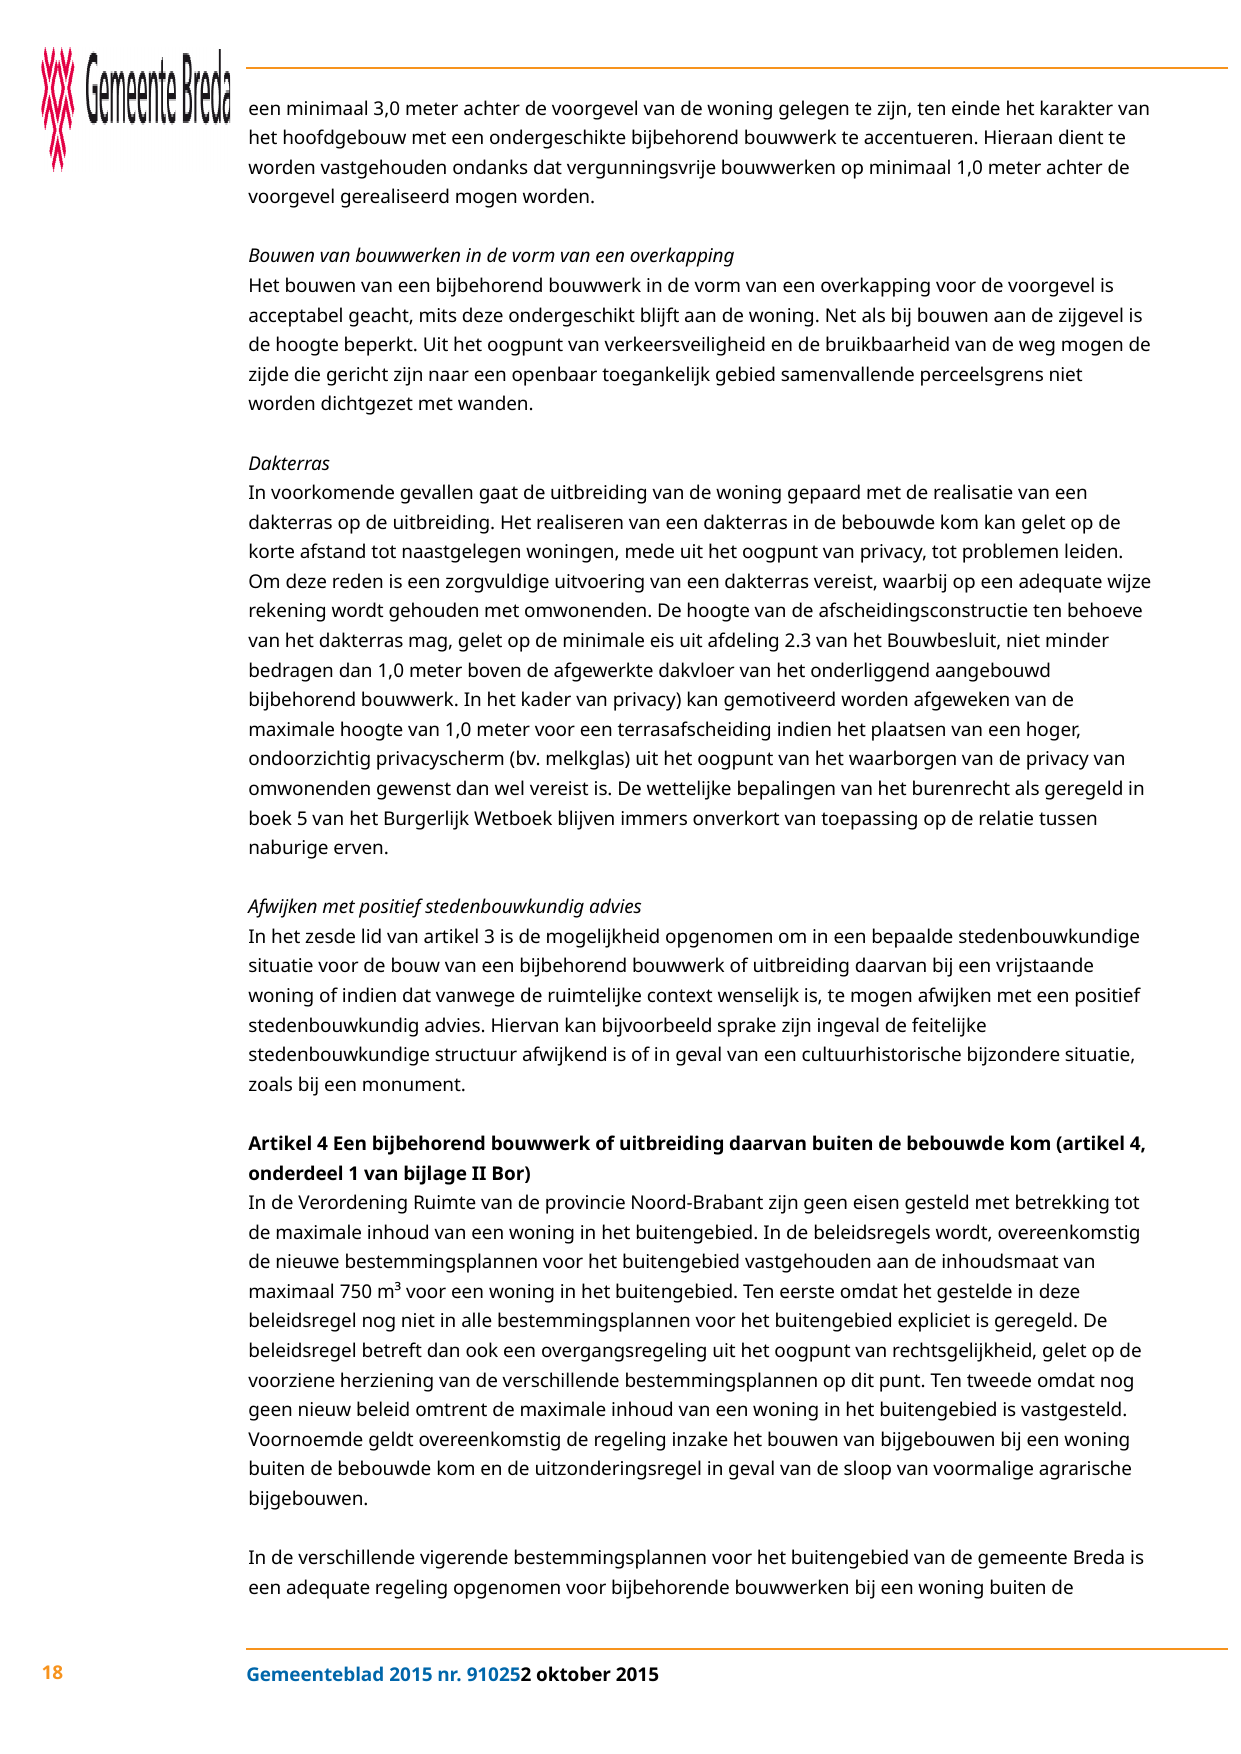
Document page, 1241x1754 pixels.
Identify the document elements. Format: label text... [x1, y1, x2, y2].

text In de verschillende vigerende bestemmingsplannen voor het buitengebied van de gemeente Breda is een adequate regeling opgenomen voor bijbehorende bouwwerken bij een woning buiten de [248, 1544, 1152, 1600]
text Artikel 4 Een bijbehorend bouwwerk of uitbreiding daarvan buiten de bebouwde kom (artikel 4, onderdeel 1 van bijlage II Bor) [248, 1130, 1152, 1186]
text Dakterras [248, 450, 1152, 476]
picture [41, 47, 231, 172]
text In voorkomende gevallen gaat de uitbreiding van de woning gepaard met de realisatie van een dakterras op de uitbreiding. Het realiseren van een dakterras in de bebouwde kom kan gelet op de korte afstand tot naastgelegen woningen, mede uit het oogpunt van privacy, tot problemen leiden. Om deze reden is een zorgvuldige uitvoering van een dakterras vereist, waarbij op een adequate wijze rekening wordt gehouden met omwonenden. De hoogte van de afscheidingsconstructie ten behoeve van het dakterras mag, gelet op de minimale eis uit afdeling 2.3 van het Bouwbesluit, niet minder bedragen dan 1,0 meter boven de afgewerkte dakvloer van het onderliggend aangebouwd bijbehorend bouwwerk. In het kader van privacy) kan gemotiveerd worden afgeweken van de maximale hoogte van 1,0 meter voor een terrasafscheiding indien het plaatsen van een hoger, ondoorzichtig privacyscherm (bv. melkglas) uit het oogpunt van het waarborgen van de privacy van omwonenden gewenst dan wel vereist is. De wettelijke bepalingen van het burenrecht als geregeld in boek 5 van het Burgerlijk Wetboek blijven immers onverkort van toepassing op de relatie tussen naburige erven. [248, 479, 1152, 860]
text In de Verordening Ruimte van de provincie Noord-Brabant zijn geen eisen gesteld met betrekking tot de maximale inhoud van een woning in het buitengebied. In de beleidsregels wordt, overeenkomstig de nieuwe bestemmingsplannen voor het buitengebied vastgehouden aan de inhoudsmaat van maximaal 750 m³ voor een woning in het buitengebied. Ten eerste omdat het gestelde in deze beleidsregel nog niet in alle bestemmingsplannen voor het buitengebied expliciet is geregeld. De beleidsregel betreft dan ook een overgangsregeling uit het oogpunt van rechtsgelijkheid, gelet op de voorziene herziening van de verschillende bestemmingsplannen op dit punt. Ten tweede omdat nog geen nieuw beleid omtrent de maximale inhoud van een woning in het buitengebied is vastgesteld. Voornoemde geldt overeenkomstig de regeling inzake het bouwen van bijgebouwen bij een woning buiten de bebouwde kom en de uitzonderingsregel in geval van de sloop van voormalige agrarische bijgebouwen. [248, 1189, 1152, 1511]
text Afwijken met positief stedenbouwkundig advies [248, 893, 1152, 919]
text Bouwen van bouwwerken in de vorm van een overkapping [248, 243, 1152, 268]
text een minimaal 3,0 meter achter de voorgevel van de woning gelegen te zijn, ten einde het karakter van het hoofdgebouw met een ondergeschikte bijbehorend bouwwerk te accentueren. Hieraan dient te worden vastgehouden ondanks dat vergunningsvrije bouwwerken op minimaal 1,0 meter achter de voorgevel gerealiseerd mogen worden. [248, 95, 1152, 209]
text In het zesde lid van artikel 3 is de mogelijkheid opgenomen om in een bepaalde stedenbouwkundige situatie voor de bouw van een bijbehorend bouwwerk of uitbreiding daarvan bij een vrijstaande woning of indien dat vanwege de ruimtelijke context wenselijk is, te mogen afwijken met een positief stedenbouwkundig advies. Hiervan kan bijvoorbeeld sprake zijn ingeval de feitelijke stedenbouwkundige structuur afwijkend is of in geval van een cultuurhistorische bijzondere situatie, zoals bij een monument. [248, 923, 1152, 1097]
text Het bouwen van een bijbehorend bouwwerk in de vorm van een overkapping voor de voorgevel is acceptabel geacht, mits deze ondergeschikt blijft aan de woning. Net als bij bouwen aan de zijgevel is de hoogte beperkt. Uit het oogpunt van verkeersveiligheid en de bruikbaarheid van de weg mogen de zijde die gericht zijn naar een openbaar toegankelijk gebied samenvallende perceelsgrens niet worden dichtgezet met wanden. [248, 272, 1152, 416]
